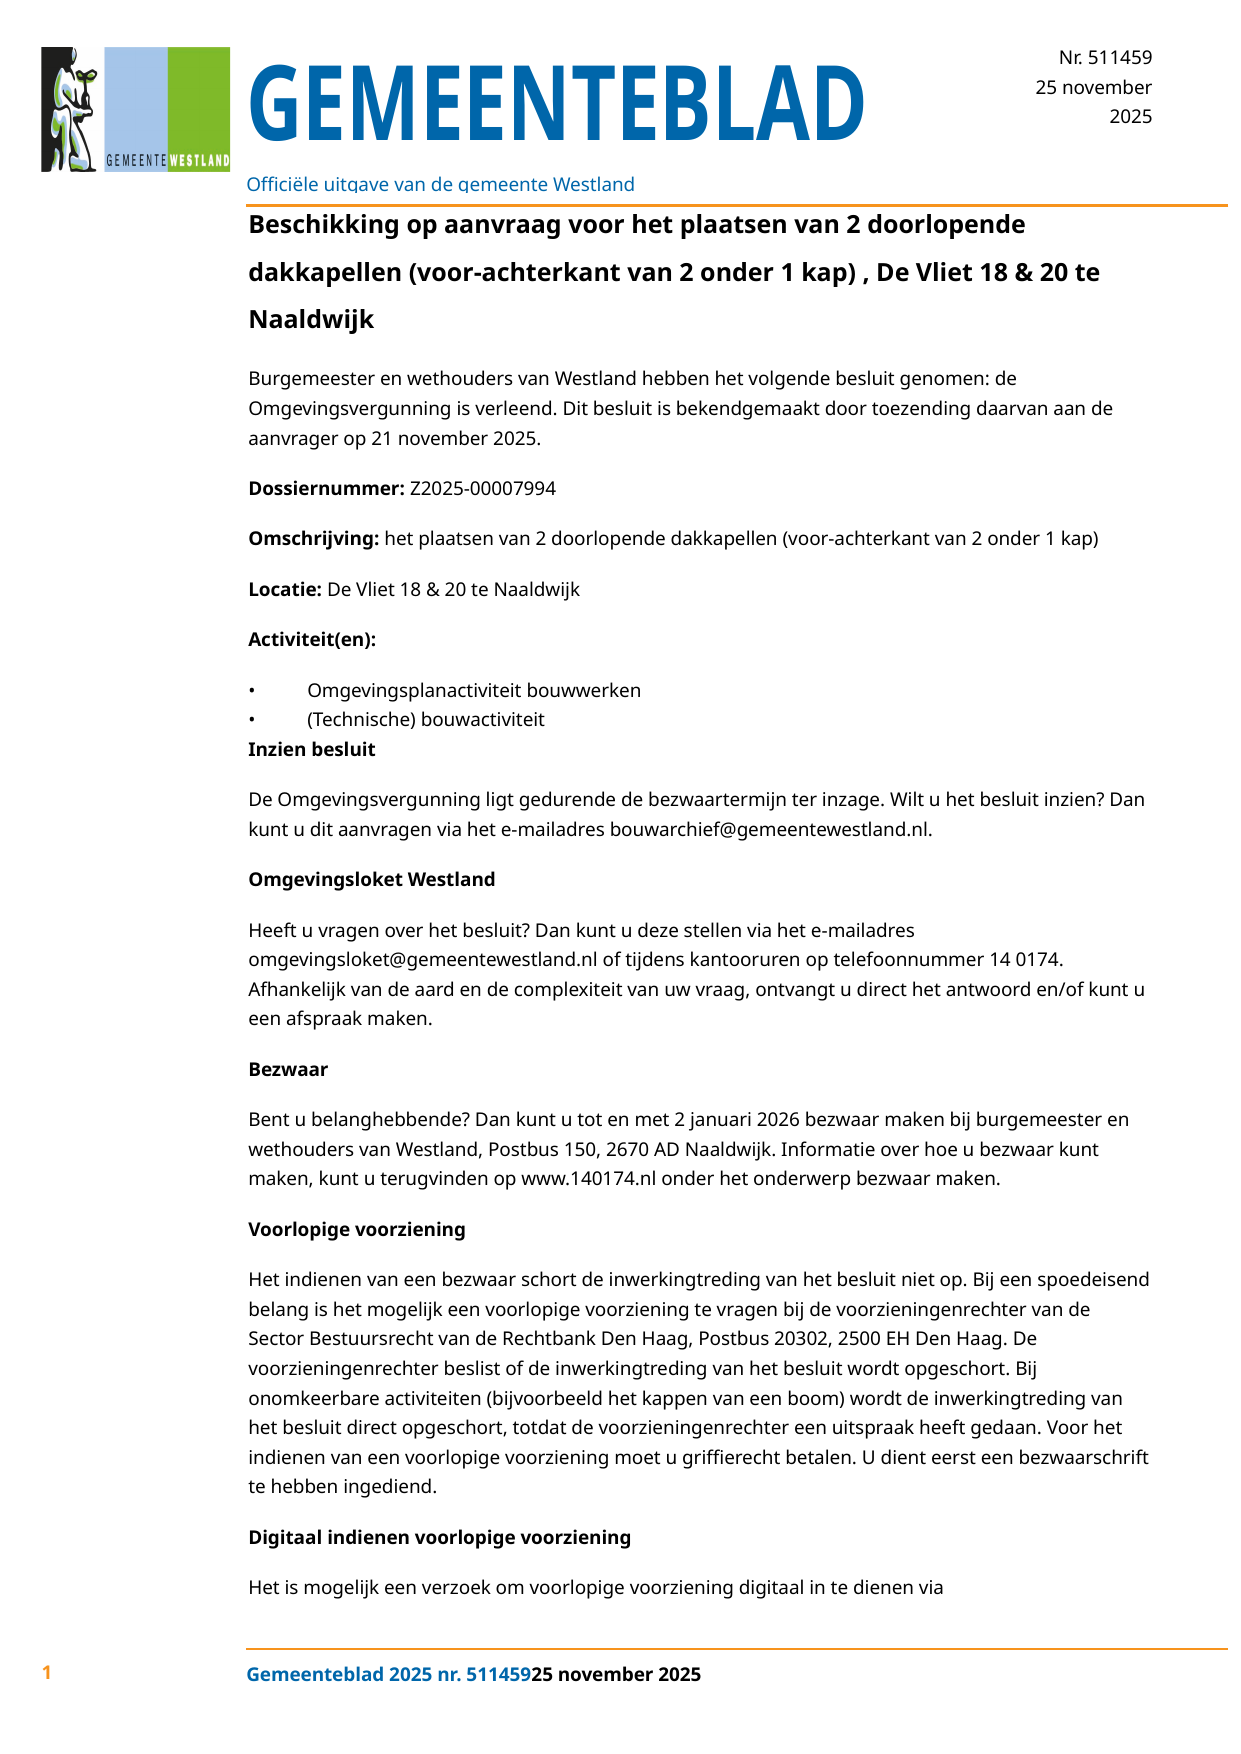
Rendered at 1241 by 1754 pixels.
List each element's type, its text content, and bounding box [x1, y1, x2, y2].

picture [41, 47, 231, 172]
list (Technische) bouwactiviteit [248, 706, 1152, 732]
text Locatie: De Vliet 18 & 20 te Naaldwijk [248, 576, 1152, 602]
text Bezwaar [248, 1056, 1152, 1082]
text Digitaal indienen voorlopige voorziening [248, 1524, 1152, 1549]
text Het indienen van een bezwaar schort de inwerkingtreding van het besluit niet op. Bij een spoedeisend belang is het mogelijk een voorlopige voorziening te vragen bij de voorzieningenrechter van de Sector Bestuursrecht van de Rechtbank Den Haag, Postbus 20302, 2500 EH Den Haag. De voorzieningenrechter beslist of de inwerkingtreding van het besluit wordt opgeschort. Bij onomkeerbare activiteiten (bijvoorbeeld het kappen van een boom) wordt de inwerkingtreding van het besluit direct opgeschort, totdat de voorzieningenrechter een uitspraak heeft gedaan. Voor het indienen van een voorlopige voorziening moet u griffierecht betalen. U dient eerst een bezwaarschrift te hebben ingediend. [248, 1266, 1152, 1499]
text Burgemeester en wethouders van Westland hebben het volgende besluit genomen: de Omgevingsvergunning is verleend. Dit besluit is bekendgemaakt door toezending daarvan aan de aanvrager op 21 november 2025. [248, 366, 1152, 450]
text Activiteit(en): [248, 626, 1152, 652]
text Bent u belanghebbende? Dan kunt u tot en met 2 januari 2026 bezwaar maken bij burgemeester en wethouders van Westland, Postbus 150, 2670 AD Naaldwijk. Informatie over hoe u bezwaar kunt maken, kunt u terugvinden op www.140174.nl onder het onderwerp bezwaar maken. [248, 1106, 1152, 1191]
text Heeft u vragen over het besluit? Dan kunt u deze stellen via het e-mailadres omgevingsloket@gemeentewestland.nl of tijdens kantooruren op telefoonnummer 14 0174. Afhankelijk van de aard en de complexiteit van uw vraag, ontvangt u direct het antwoord en/of kunt u een afspraak maken. [248, 917, 1152, 1031]
text Beschikking op aanvraag voor het plaatsen van 2 doorlopende dakkapellen (voor-achterkant van 2 onder 1 kap) , De Vliet 18 & 20 te Naaldwijk [248, 207, 1152, 336]
text Omgevingsloket Westland [248, 866, 1152, 892]
list Omgevingsplanactiviteit bouwwerken [248, 677, 1152, 702]
text Inzien besluit [248, 736, 1152, 762]
text Omschrijving: het plaatsen van 2 doorlopende dakkapellen (voor-achterkant van 2 onder 1 kap) [248, 526, 1152, 551]
text De Omgevingsvergunning ligt gedurende de bezwaartermijn ter inzage. Wilt u het besluit inzien? Dan kunt u dit aanvragen via het e-mailadres bouwarchief@gemeentewestland.nl. [248, 786, 1152, 842]
text Voorlopige voorziening [248, 1216, 1152, 1242]
text Dossiernummer: Z2025-00007994 [248, 475, 1152, 501]
text Het is mogelijk een verzoek om voorlopige voorziening digitaal in te dienen via [248, 1574, 1152, 1600]
